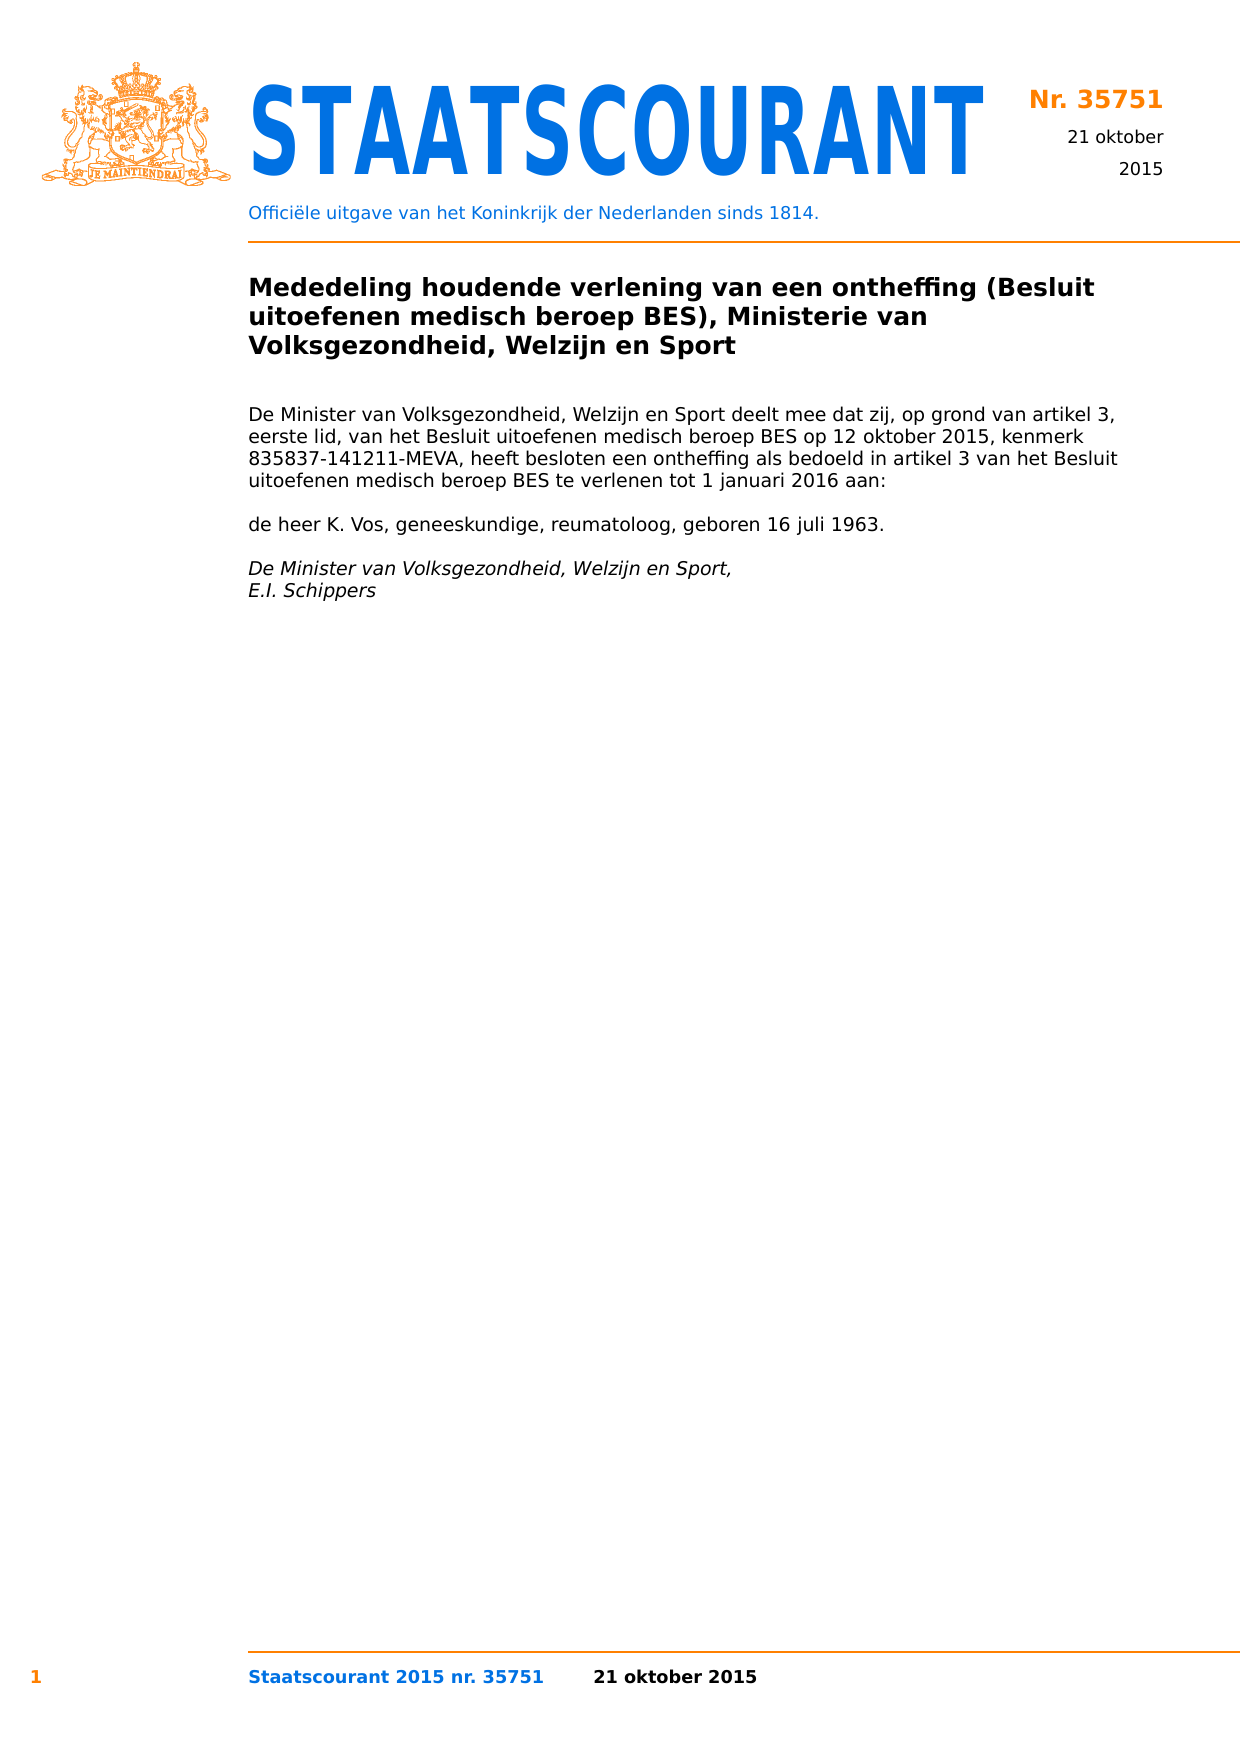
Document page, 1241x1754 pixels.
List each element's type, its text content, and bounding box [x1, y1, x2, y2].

table_header STAATSCOURANT [248, 62, 998, 203]
table_header [25, 62, 248, 241]
table_cell Officiële uitgave van het Koninkrijk der Nederlanden sinds 1814. [248, 203, 1240, 241]
text De Minister van Volksgezondheid, Welzijn en Sport deelt mee dat zij, op grond van artikel 3, eerste lid, van het Besluit uitoefenen medisch beroep BES op 12 oktober 2015, kenmerk 835837-141211-MEVA, heeft besloten een ontheffing als bedoeld in artikel 3 van het Besluit uitoefenen medisch beroep BES te verlenen tot 1 januari 2016 aan: [248, 404, 1163, 492]
subtitle Mededeling houdende verlening van een ontheffing (Besluit uitoefenen medisch beroep BES), Ministerie van Volksgezondheid, Welzijn en Sport [248, 273, 1163, 361]
text de heer K. Vos, geneeskundige, reumatoloog, geboren 16 juli 1963. [248, 514, 1163, 536]
table_cell 21 oktober [998, 121, 1240, 153]
table_cell 2015 [998, 153, 1240, 203]
text De Minister van Volksgezondheid, Welzijn en Sport, E.I. Schippers [248, 558, 1163, 602]
table_header Nr. 35751 [998, 62, 1240, 121]
picture [41, 62, 231, 186]
